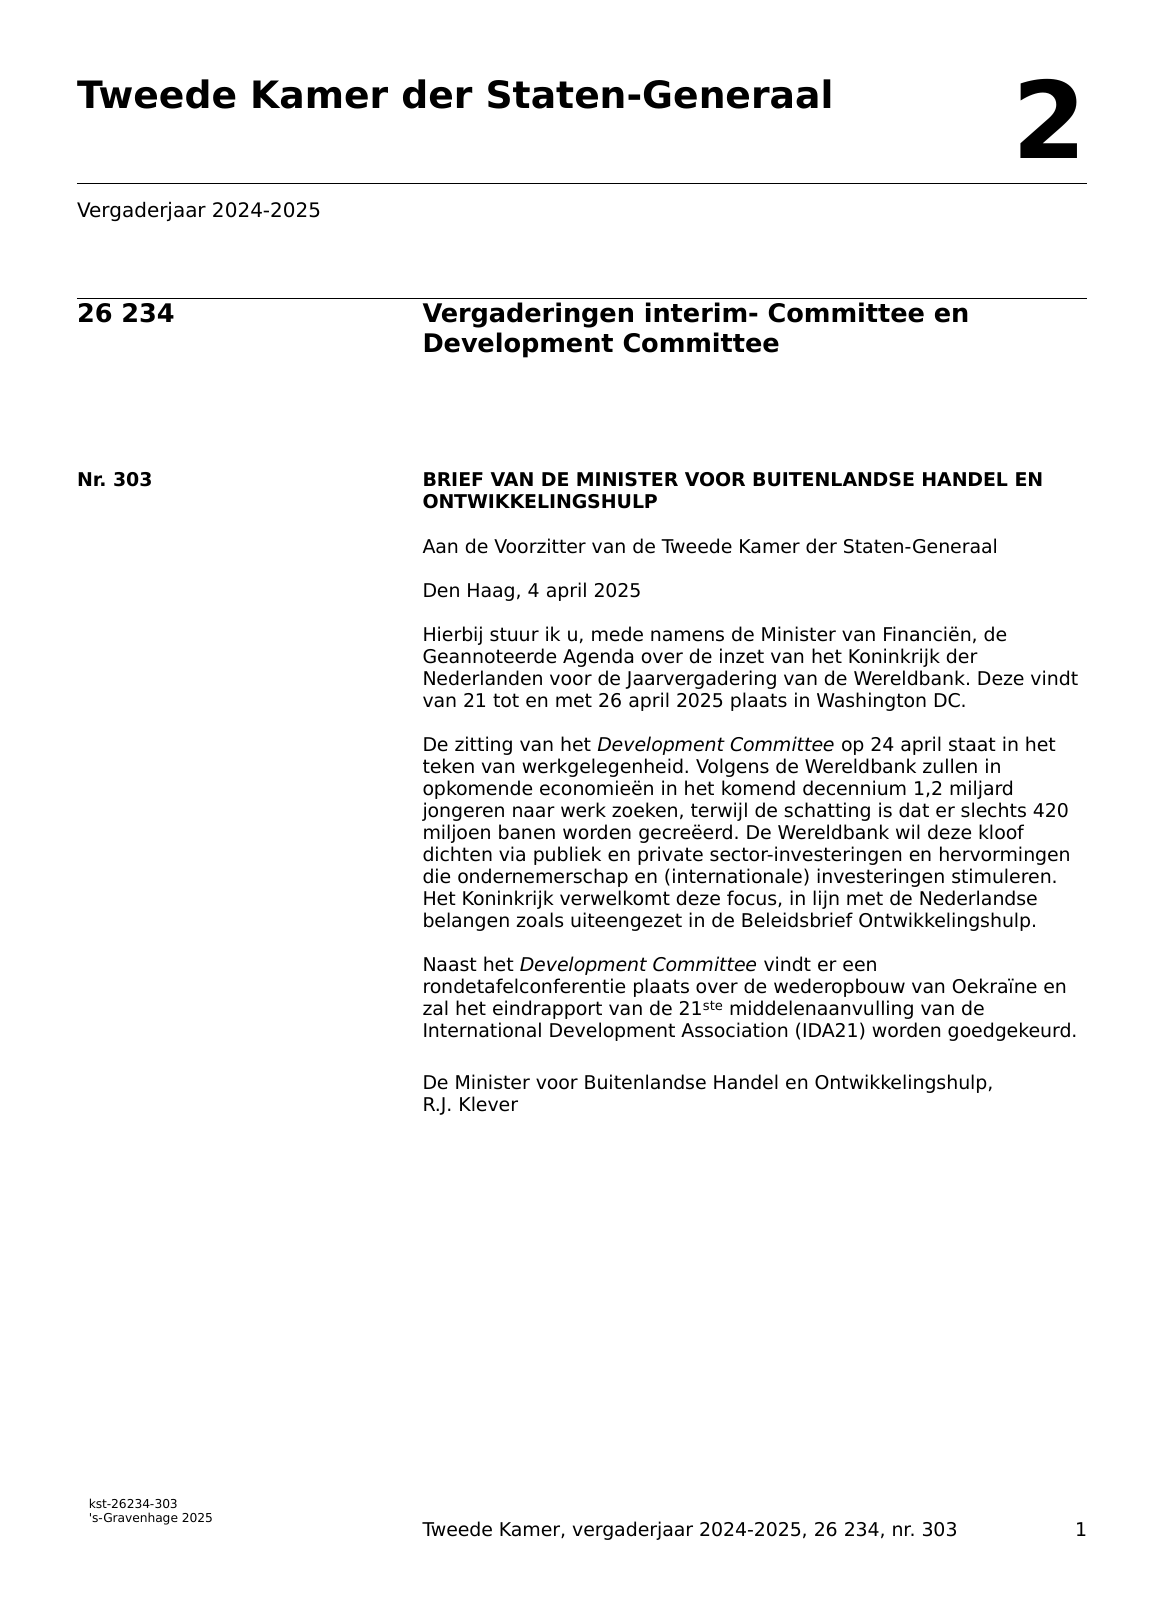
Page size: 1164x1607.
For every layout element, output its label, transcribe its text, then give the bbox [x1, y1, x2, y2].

text Naast het Development Committee vindt er een rondetafelconferentie plaats over de wederopbouw van Oekraïne en zal het eindrapport van de 21ste middelenaanvulling van de International Development Association (IDA21) worden goedgekeurd. [422, 954, 1087, 1042]
subtitle 26 234 Vergaderingen interim- Committee en Development Committee [77, 299, 1087, 358]
table_cell Vergaderjaar 2024-2025 [77, 184, 1087, 298]
table_header Tweede Kamer der Staten-Generaal [77, 59, 886, 183]
text 's-Gravenhage 2025 [88, 1511, 323, 1525]
text kst-26234-303 [88, 1497, 323, 1511]
subtitle Nr. 303 BRIEF VAN DE MINISTER VOOR BUITENLANDSE HANDEL EN ONTWIKKELINGSHULP [77, 469, 1087, 513]
table_header 2 [886, 59, 1087, 183]
text De zitting van het Development Committee op 24 april staat in het teken van werkgelegenheid. Volgens de Wereldbank zullen in opkomende economieën in het komend decennium 1,2 miljard jongeren naar werk zoeken, terwijl de schatting is dat er slechts 420 miljoen banen worden gecreëerd. De Wereldbank wil deze kloof dichten via publiek en private sector-investeringen en hervormingen die ondernemerschap en (internationale) investeringen stimuleren. Het Koninkrijk verwelkomt deze focus, in lijn met de Nederlandse belangen zoals uiteengezet in de Beleidsbrief Ontwikkelingshulp. [422, 734, 1087, 932]
text Hierbij stuur ik u, mede namens de Minister van Financiën, de Geannoteerde Agenda over de inzet van het Koninkrijk der Nederlanden voor de Jaarvergadering van de Wereldbank. Deze vindt van 21 tot en met 26 april 2025 plaats in Washington DC. [422, 624, 1087, 712]
text Aan de Voorzitter van de Tweede Kamer der Staten-Generaal [422, 536, 1087, 557]
text De Minister voor Buitenlandse Handel en Ontwikkelingshulp, R.J. Klever [422, 1072, 1087, 1116]
text Den Haag, 4 april 2025 [422, 580, 1087, 602]
